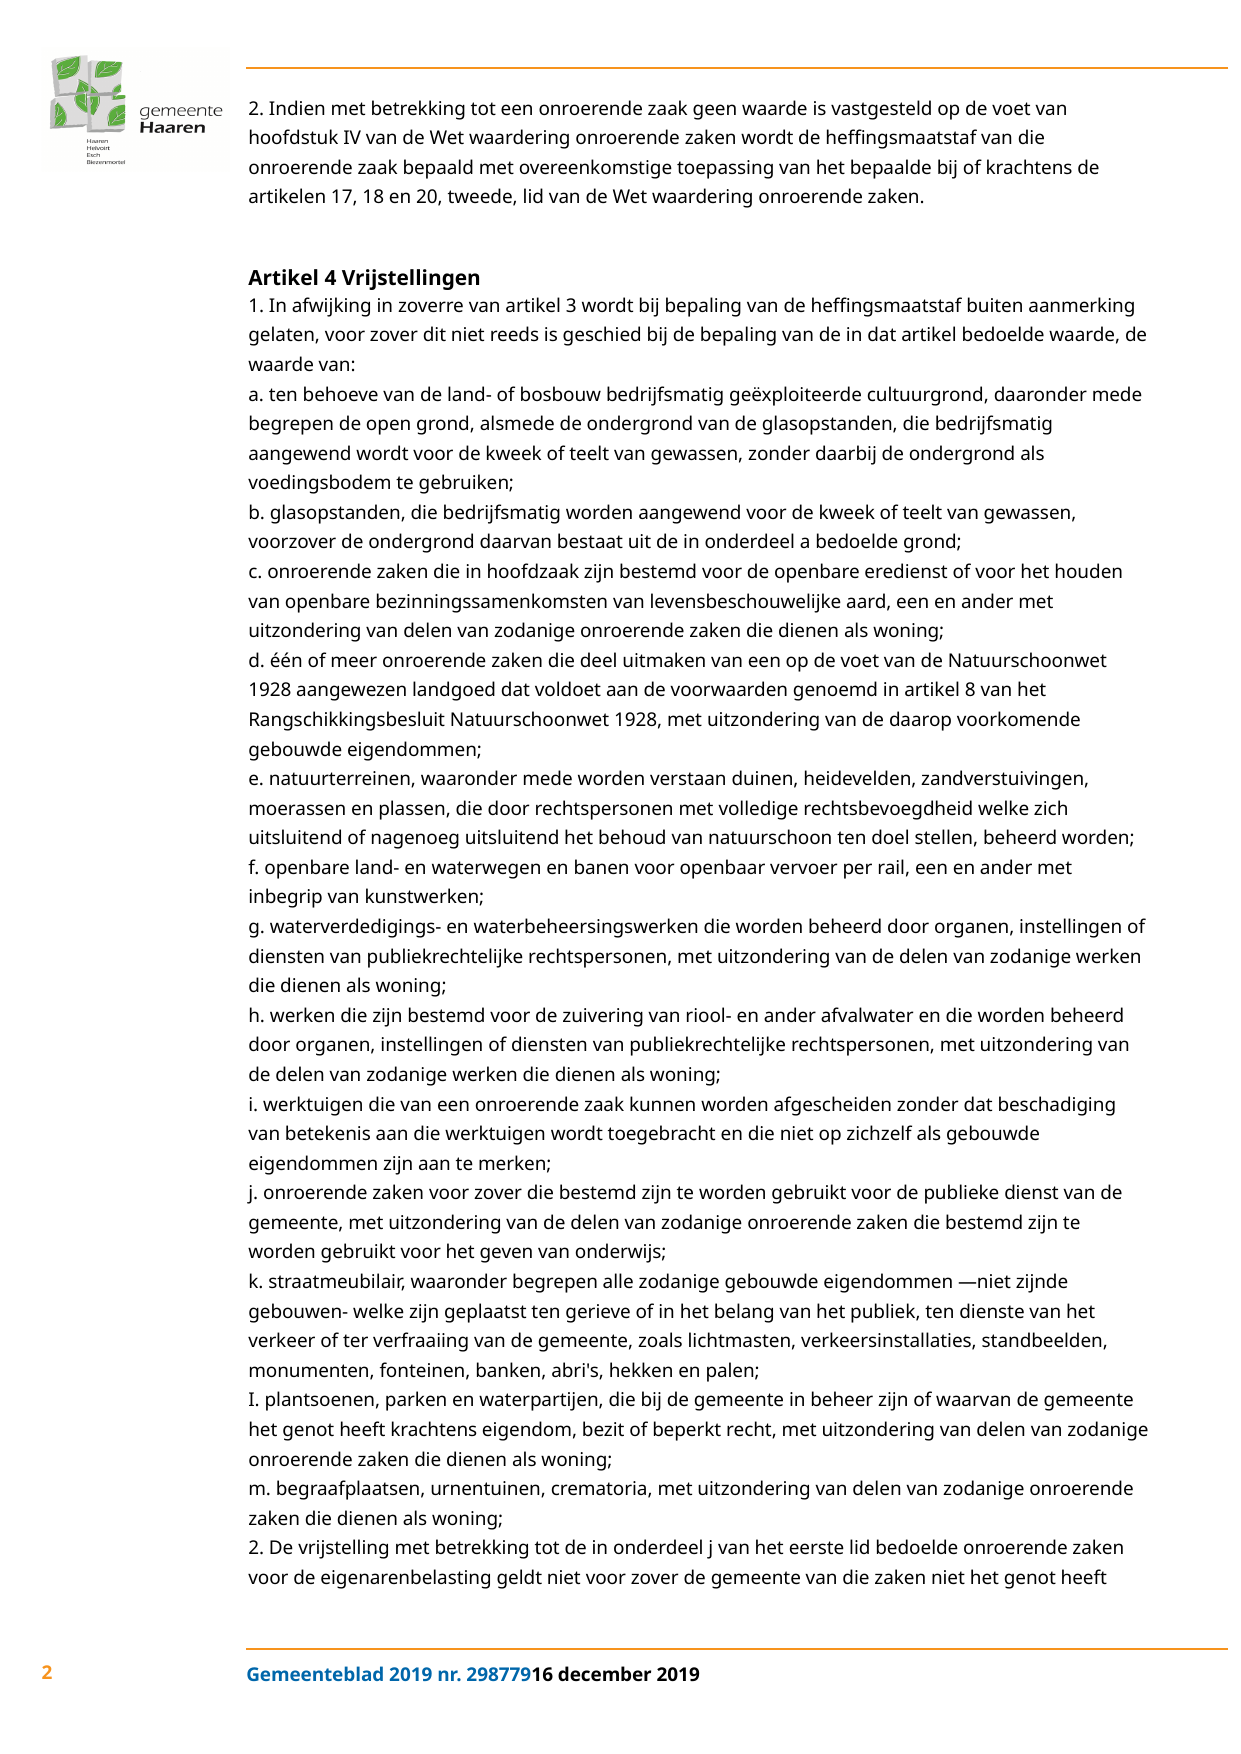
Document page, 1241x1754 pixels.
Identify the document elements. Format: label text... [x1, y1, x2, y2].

text k. straatmeubilair, waaronder begrepen alle zodanige gebouwde eigendommen —niet zijnde gebouwen- welke zijn geplaatst ten gerieve of in het belang van het publiek, ten dienste van het verkeer of ter verfraaiing van de gemeente, zoals lichtmasten, verkeersinstallaties, standbeelden, monumenten, fonteinen, banken, abri's, hekken en palen; [248, 1268, 1152, 1383]
text d. één of meer onroerende zaken die deel uitmaken van een op de voet van de Natuurschoonwet 1928 aangewezen landgoed dat voldoet aan de voorwaarden genoemd in artikel 8 van het Rangschikkingsbesluit Natuurschoonwet 1928, met uitzondering van de daarop voorkomende gebouwde eigendommen; [248, 647, 1152, 761]
text g. waterverdedigings- en waterbeheersingswerken die worden beheerd door organen, instellingen of diensten van publiekrechtelijke rechtspersonen, met uitzondering van de delen van zodanige werken die dienen als woning; [248, 913, 1152, 998]
text a. ten behoeve van de land- of bosbouw bedrijfsmatig geëxploiteerde cultuurgrond, daaronder mede begrepen de open grond, alsmede de ondergrond van de glasopstanden, die bedrijfsmatig aangewend wordt voor de kweek of teelt van gewassen, zonder daarbij de ondergrond als voedingsbodem te gebruiken; [248, 381, 1152, 495]
text b. glasopstanden, die bedrijfsmatig worden aangewend voor de kweek of teelt van gewassen, voorzover de ondergrond daarvan bestaat uit de in onderdeel a bedoelde grond; [248, 499, 1152, 554]
text j. onroerende zaken voor zover die bestemd zijn te worden gebruikt voor de publieke dienst van de gemeente, met uitzondering van de delen van zodanige onroerende zaken die bestemd zijn te worden gebruikt voor het geven van onderwijs; [248, 1179, 1152, 1264]
text m. begraafplaatsen, urnentuinen, crematoria, met uitzondering van delen van zodanige onroerende zaken die dienen als woning; [248, 1475, 1152, 1531]
text I. plantsoenen, parken en waterpartijen, die bij de gemeente in beheer zijn of waarvan de gemeente het genot heeft krachtens eigendom, bezit of beperkt recht, met uitzondering van delen van zodanige onroerende zaken die dienen als woning; [248, 1387, 1152, 1471]
text 1. In afwijking in zoverre van artikel 3 wordt bij bepaling van de heffingsmaatstaf buiten aanmerking gelaten, voor zover dit niet reeds is geschied bij de bepaling van de in dat artikel bedoelde waarde, de waarde van: [248, 292, 1152, 377]
text e. natuurterreinen, waaronder mede worden verstaan duinen, heidevelden, zandverstuivingen, moerassen en plassen, die door rechtspersonen met volledige rechtsbevoegdheid welke zich uitsluitend of nagenoeg uitsluitend het behoud van natuurschoon ten doel stellen, beheerd worden; [248, 765, 1152, 850]
text c. onroerende zaken die in hoofdzaak zijn bestemd voor de openbare eredienst of voor het houden van openbare bezinningssamenkomsten van levensbeschouwelijke aard, een en ander met uitzondering van delen van zodanige onroerende zaken die dienen als woning; [248, 558, 1152, 643]
picture [41, 47, 231, 172]
text Artikel 4 Vrijstellingen [248, 263, 1152, 292]
text 2. Indien met betrekking tot een onroerende zaak geen waarde is vastgesteld op de voet van hoofdstuk IV van de Wet waardering onroerende zaken wordt de heffingsmaatstaf van die onroerende zaak bepaald met overeenkomstige toepassing van het bepaalde bij of krachtens de artikelen 17, 18 en 20, tweede, lid van de Wet waardering onroerende zaken. [248, 95, 1152, 209]
text h. werken die zijn bestemd voor de zuivering van riool- en ander afvalwater en die worden beheerd door organen, instellingen of diensten van publiekrechtelijke rechtspersonen, met uitzondering van de delen van zodanige werken die dienen als woning; [248, 1002, 1152, 1087]
text i. werktuigen die van een onroerende zaak kunnen worden afgescheiden zonder dat beschadiging van betekenis aan die werktuigen wordt toegebracht en die niet op zichzelf als gebouwde eigendommen zijn aan te merken; [248, 1091, 1152, 1176]
text f. openbare land- en waterwegen en banen voor openbaar vervoer per rail, een en ander met inbegrip van kunstwerken; [248, 854, 1152, 909]
text 2. De vrijstelling met betrekking tot de in onderdeel j van het eerste lid bedoelde onroerende zaken voor de eigenarenbelasting geldt niet voor zover de gemeente van die zaken niet het genot heeft [248, 1534, 1152, 1590]
